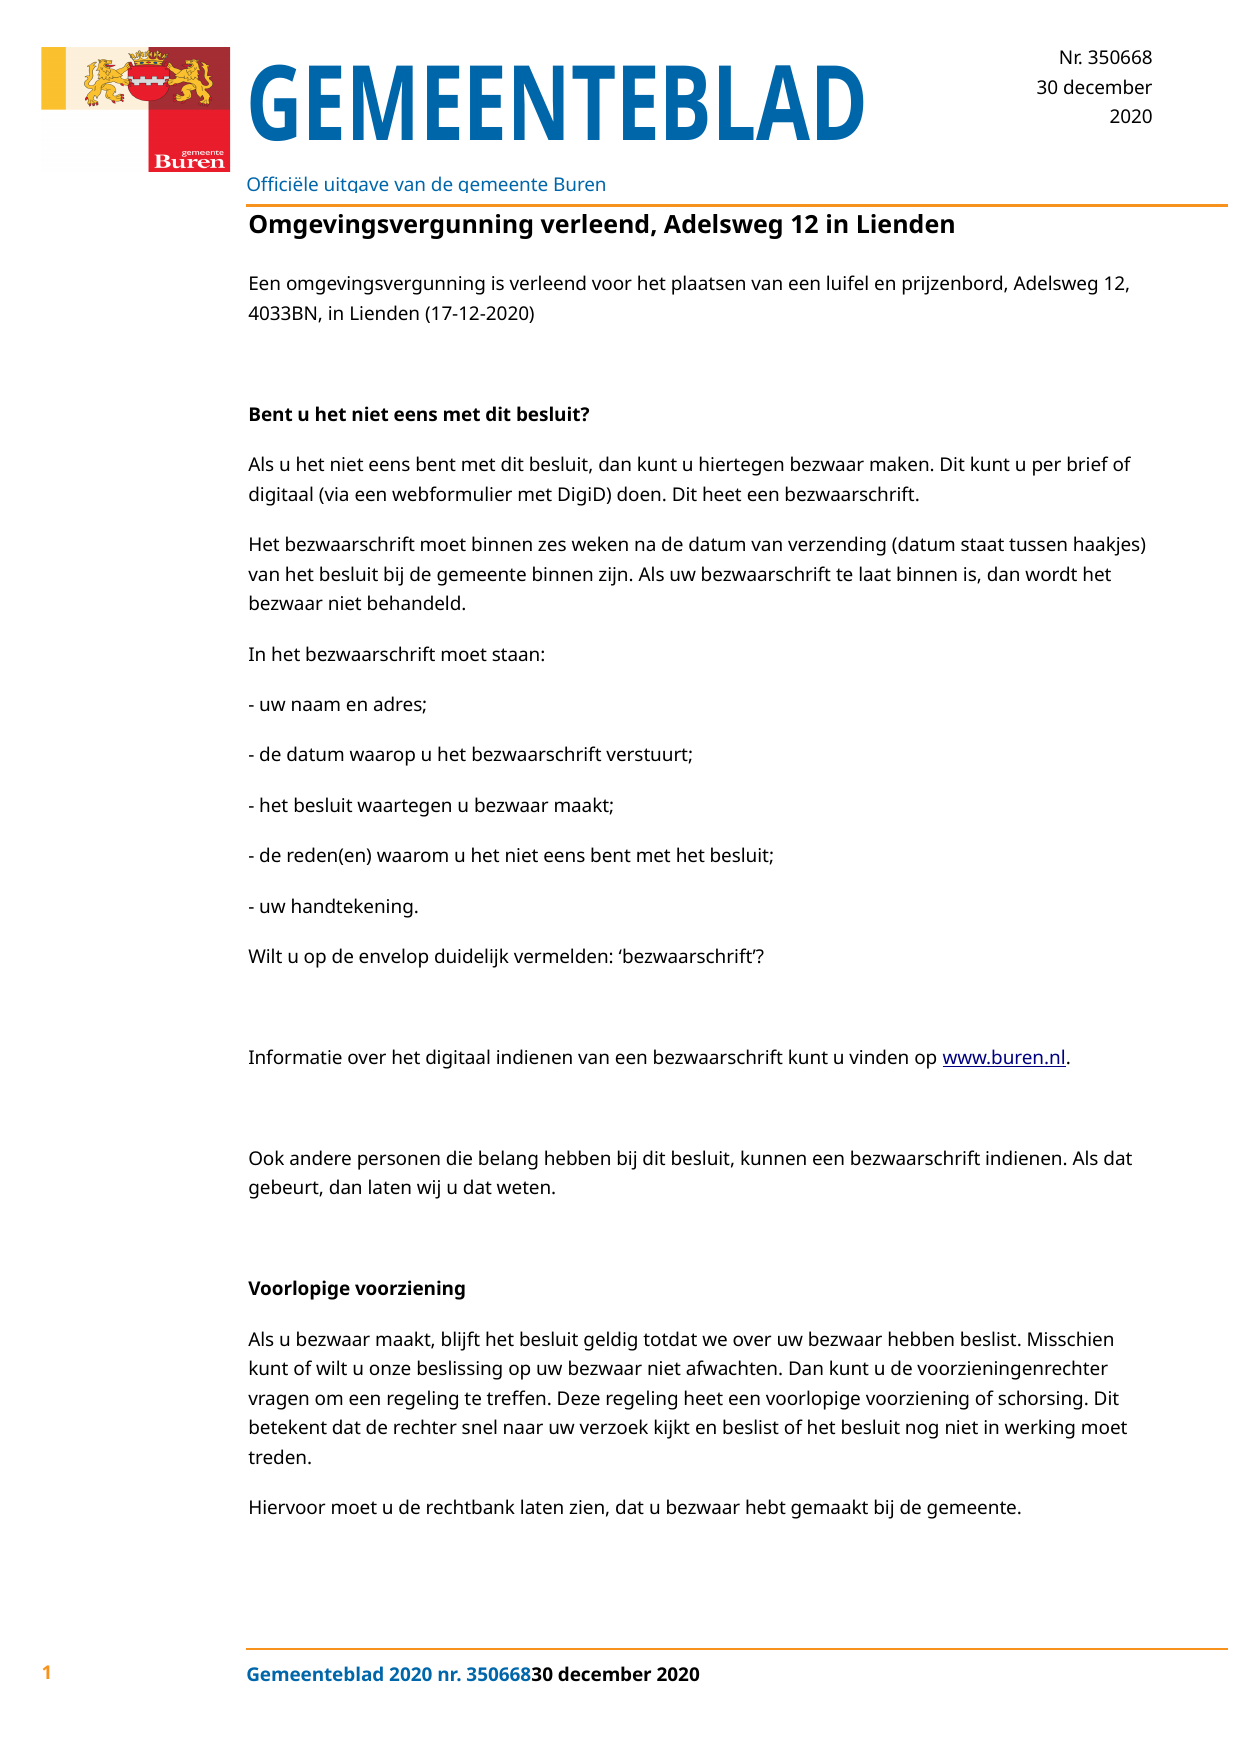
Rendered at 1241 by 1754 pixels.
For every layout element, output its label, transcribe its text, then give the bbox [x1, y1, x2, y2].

text - de datum waarop u het bezwaarschrift verstuurt; [248, 742, 1152, 767]
text - het besluit waartegen u bezwaar maakt; [248, 792, 1152, 818]
text - de reden(en) waarom u het niet eens bent met het besluit; [248, 842, 1152, 868]
text Hiervoor moet u de rechtbank laten zien, dat u bezwaar hebt gemaakt bij de gemeente. [248, 1494, 1152, 1520]
text Ook andere personen die belang hebben bij dit besluit, kunnen een bezwaarschrift indienen. Als dat gebeurt, dan laten wij u dat weten. [248, 1145, 1152, 1200]
text - uw naam en adres; [248, 691, 1152, 717]
text Het bezwaarschrift moet binnen zes weken na de datum van verzending (datum staat tussen haakjes) van het besluit bij de gemeente binnen zijn. Als uw bezwaarschrift te laat binnen is, dan wordt het bezwaar niet behandeld. [248, 531, 1152, 616]
text Als u bezwaar maakt, blijft het besluit geldig totdat we over uw bezwaar hebben beslist. Misschien kunt of wilt u onze beslissing op uw bezwaar niet afwachten. Dan kunt u de voorzieningenrechter vragen om een regeling te treffen. Deze regeling heet een voorlopige voorziening of schorsing. Dit betekent dat de rechter snel naar uw verzoek kijkt en beslist of het besluit nog niet in werking moet treden. [248, 1326, 1152, 1470]
text Omgevingsvergunning verleend, Adelsweg 12 in Lienden [248, 207, 1152, 241]
picture [41, 47, 231, 172]
text Wilt u op de envelop duidelijk vermelden: ‘bezwaarschrift’? [248, 943, 1152, 969]
text Bent u het niet eens met dit besluit? [248, 401, 1152, 426]
text Informatie over het digitaal indienen van een bezwaarschrift kunt u vinden op www.buren.nl. [248, 1044, 1152, 1070]
text In het bezwaarschrift moet staan: [248, 641, 1152, 666]
text - uw handtekening. [248, 893, 1152, 918]
text Voorlopige voorziening [248, 1275, 1152, 1301]
text Als u het niet eens bent met dit besluit, dan kunt u hiertegen bezwaar maken. Dit kunt u per brief of digitaal (via een webformulier met DigiD) doen. Dit heet een bezwaarschrift. [248, 451, 1152, 506]
text Een omgevingsvergunning is verleend voor het plaatsen van een luifel en prijzenbord, Adelsweg 12, 4033BN, in Lienden (17-12-2020) [248, 270, 1152, 326]
